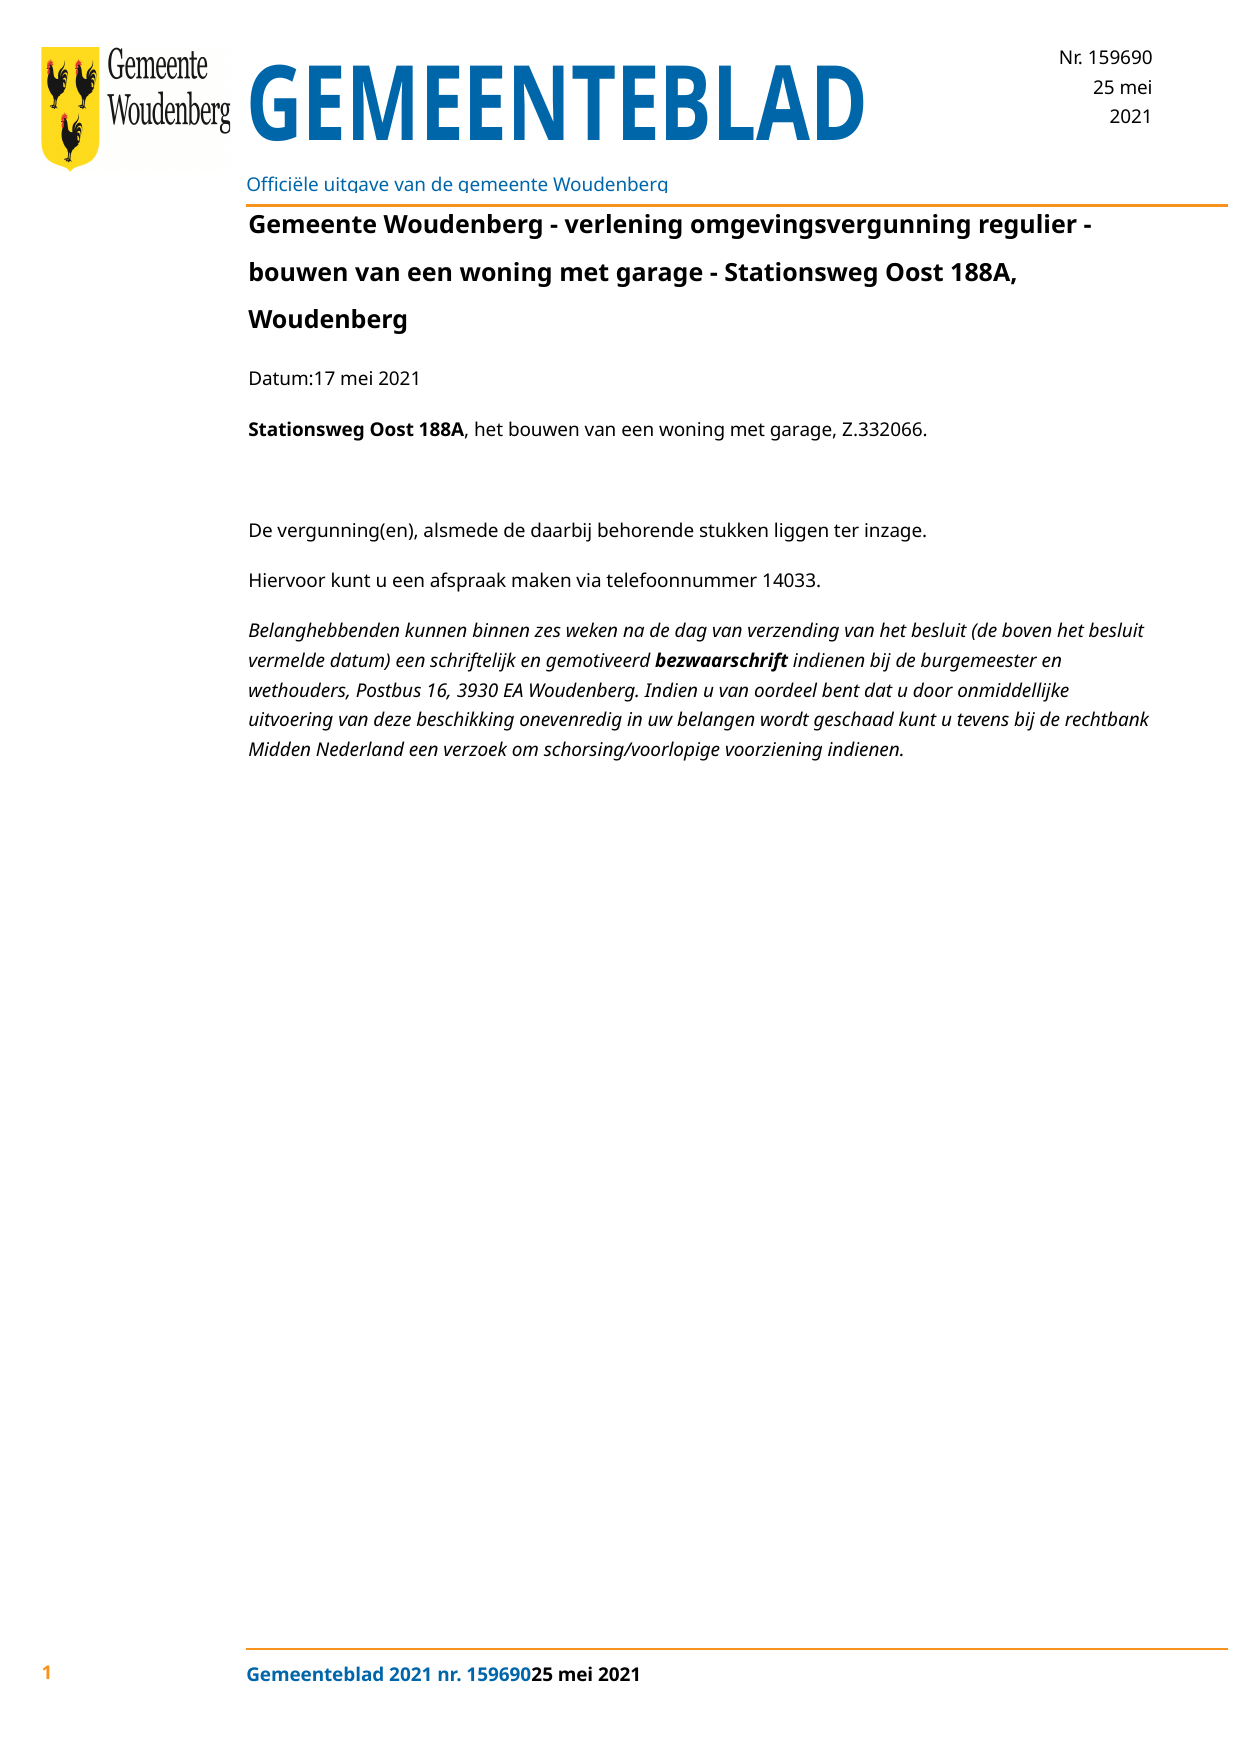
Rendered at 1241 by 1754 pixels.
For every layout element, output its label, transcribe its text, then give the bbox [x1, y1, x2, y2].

text Datum:17 mei 2021 [248, 366, 1152, 391]
text Hiervoor kunt u een afspraak maken via telefoonnummer 14033. [248, 567, 1152, 593]
text De vergunning(en), alsmede de daarbij behorende stukken liggen ter inzage. [248, 517, 1152, 542]
picture [41, 47, 231, 172]
text Stationsweg Oost 188A, het bouwen van een woning met garage, Z.332066. [248, 416, 1152, 442]
text Gemeente Woudenberg - verlening omgevingsvergunning regulier - bouwen van een woning met garage - Stationsweg Oost 188A, Woudenberg [248, 207, 1152, 336]
text Belanghebbenden kunnen binnen zes weken na de dag van verzending van het besluit (de boven het besluit vermelde datum) een schriftelijk en gemotiveerd bezwaarschrift indienen bij de burgemeester en wethouders, Postbus 16, 3930 EA Woudenberg. Indien u van oordeel bent dat u door onmiddellijke uitvoering van deze beschikking onevenredig in uw belangen wordt geschaad kunt u tevens bij de rechtbank Midden Nederland een verzoek om schorsing/voorlopige voorziening indienen. [248, 618, 1152, 762]
